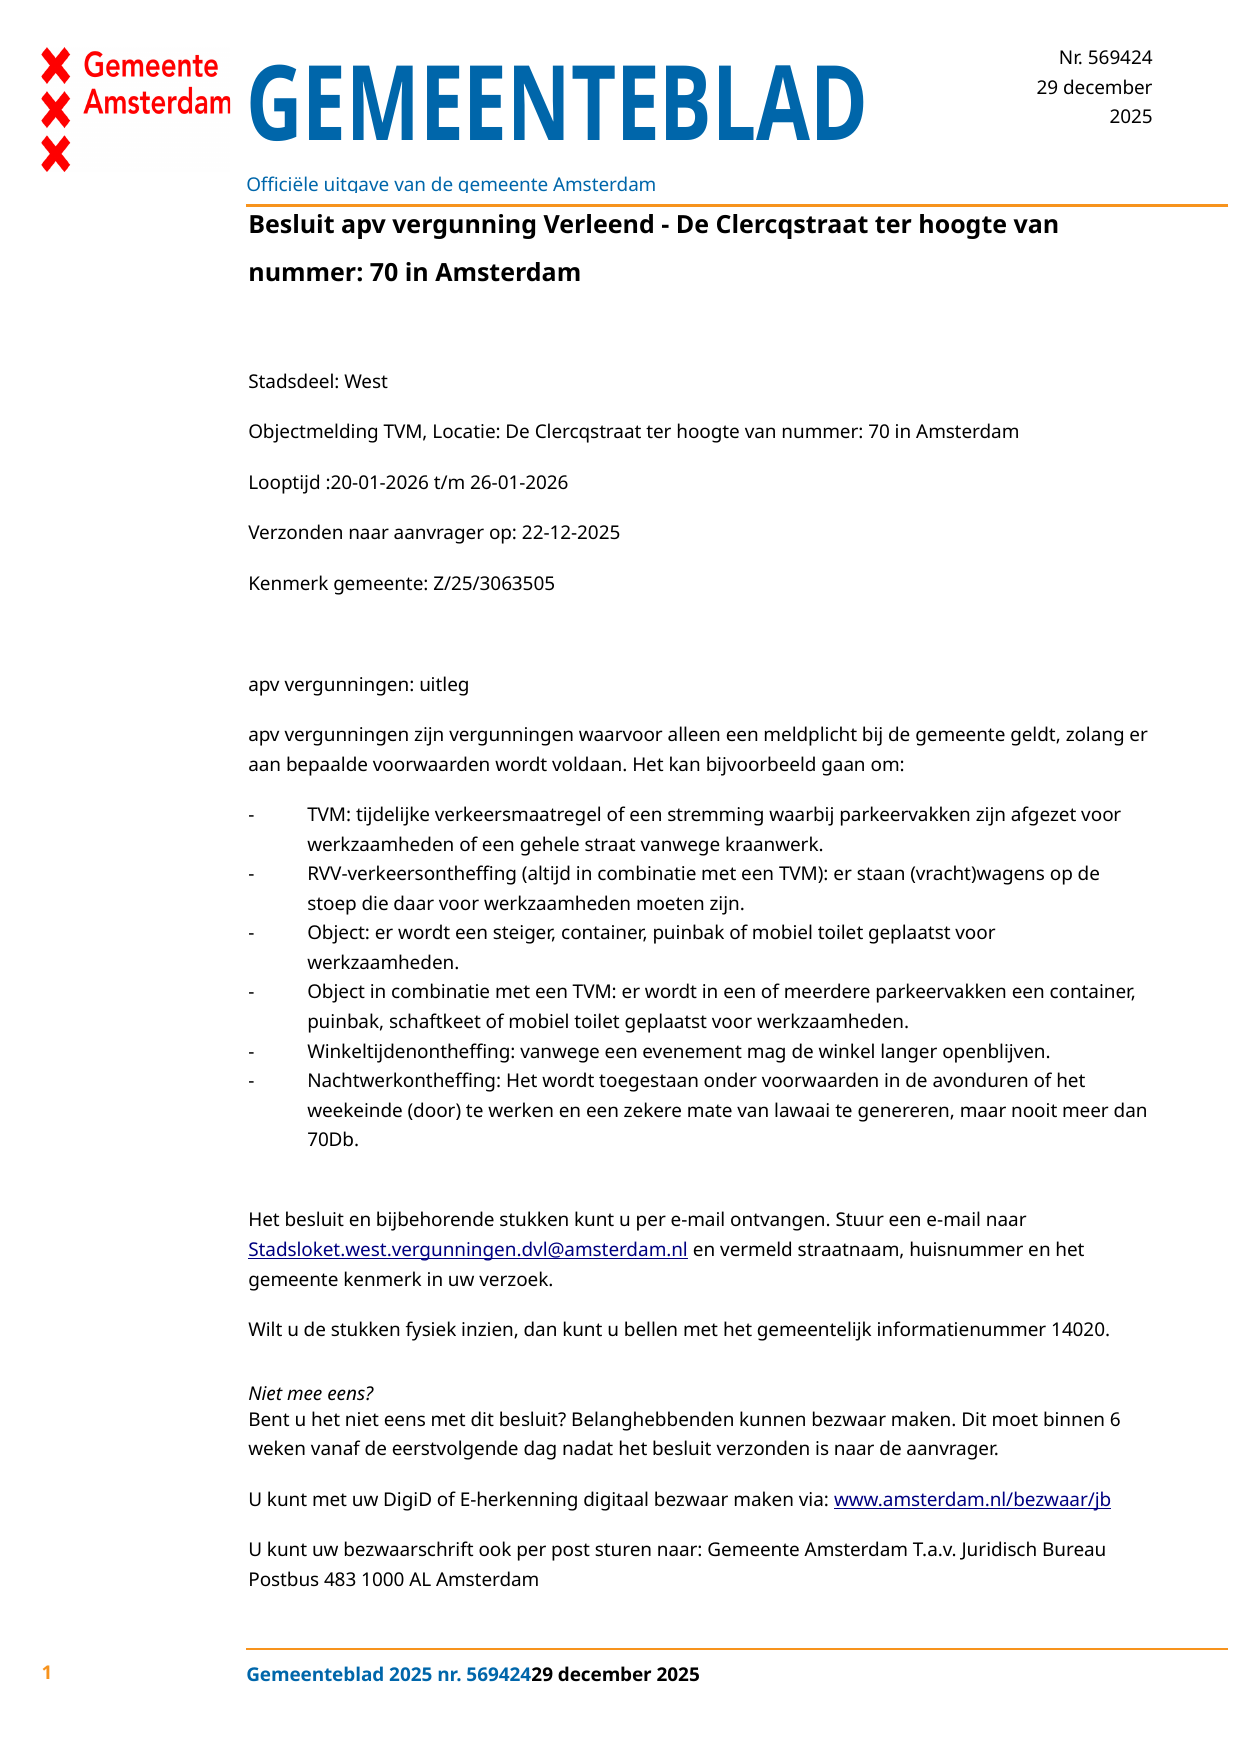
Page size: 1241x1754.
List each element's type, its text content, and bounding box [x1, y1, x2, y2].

text apv vergunningen: uitleg [248, 671, 1152, 697]
text Bent u het niet eens met dit besluit? Belanghebbenden kunnen bezwaar maken. Dit moet binnen 6 weken vanaf de eerstvolgende dag nadat het besluit verzonden is naar de aanvrager. [248, 1406, 1152, 1461]
text Verzonden naar aanvrager op: 22-12-2025 [248, 519, 1152, 545]
text Stadsdeel: West [248, 368, 1152, 394]
text Besluit apv vergunning Verleend - De Clercqstraat ter hoogte van nummer: 70 in Amsterdam [248, 207, 1152, 288]
picture [41, 47, 231, 172]
list TVM: tijdelijke verkeersmaatregel of een stremming waarbij parkeervakken zijn afgezet voor werkzaamheden of een gehele straat vanwege kraanwerk. [248, 801, 1152, 857]
list Winkeltijdenontheffing: vanwege een evenement mag de winkel langer openblijven. [248, 1038, 1152, 1064]
list RVV-verkeersontheffing (altijd in combinatie met een TVM): er staan (vracht)wagens op de stoep die daar voor werkzaamheden moeten zijn. [248, 860, 1152, 916]
text Wilt u de stukken fysiek inzien, dan kunt u bellen met het gemeentelijk informatienummer 14020. [248, 1316, 1152, 1342]
list Object in combinatie met een TVM: er wordt in een of meerdere parkeervakken een container, puinbak, schaftkeet of mobiel toilet geplaatst voor werkzaamheden. [248, 979, 1152, 1034]
list Object: er wordt een steiger, container, puinbak of mobiel toilet geplaatst voor werkzaamheden. [248, 919, 1152, 975]
text U kunt met uw DigiD of E-herkenning digitaal bezwaar maken via: www.amsterdam.nl/bezwaar/jb [248, 1486, 1152, 1512]
text Objectmelding TVM, Locatie: De Clercqstraat ter hoogte van nummer: 70 in Amsterdam [248, 419, 1152, 444]
text Het besluit en bijbehorende stukken kunt u per e-mail ontvangen. Stuur een e-mail naar Stadsloket.west.vergunningen.dvl@amsterdam.nl en vermeld straatnaam, huisnummer en het gemeente kenmerk in uw verzoek. [248, 1207, 1152, 1292]
list Nachtwerkontheffing: Het wordt toegestaan onder voorwaarden in de avonduren of het weekeinde (door) te werken en een zekere mate van lawaai te genereren, maar nooit meer dan 70Db. [248, 1067, 1152, 1152]
text apv vergunningen zijn vergunningen waarvoor alleen een meldplicht bij de gemeente geldt, zolang er aan bepaalde voorwaarden wordt voldaan. Het kan bijvoorbeeld gaan om: [248, 721, 1152, 777]
text Niet mee eens? [248, 1380, 1152, 1406]
text Looptijd :20-01-2026 t/m 26-01-2026 [248, 469, 1152, 495]
text U kunt uw bezwaarschrift ook per post sturen naar: Gemeente Amsterdam T.a.v. Juridisch Bureau Postbus 483 1000 AL Amsterdam [248, 1536, 1152, 1592]
text Kenmerk gemeente: Z/25/3063505 [248, 570, 1152, 596]
